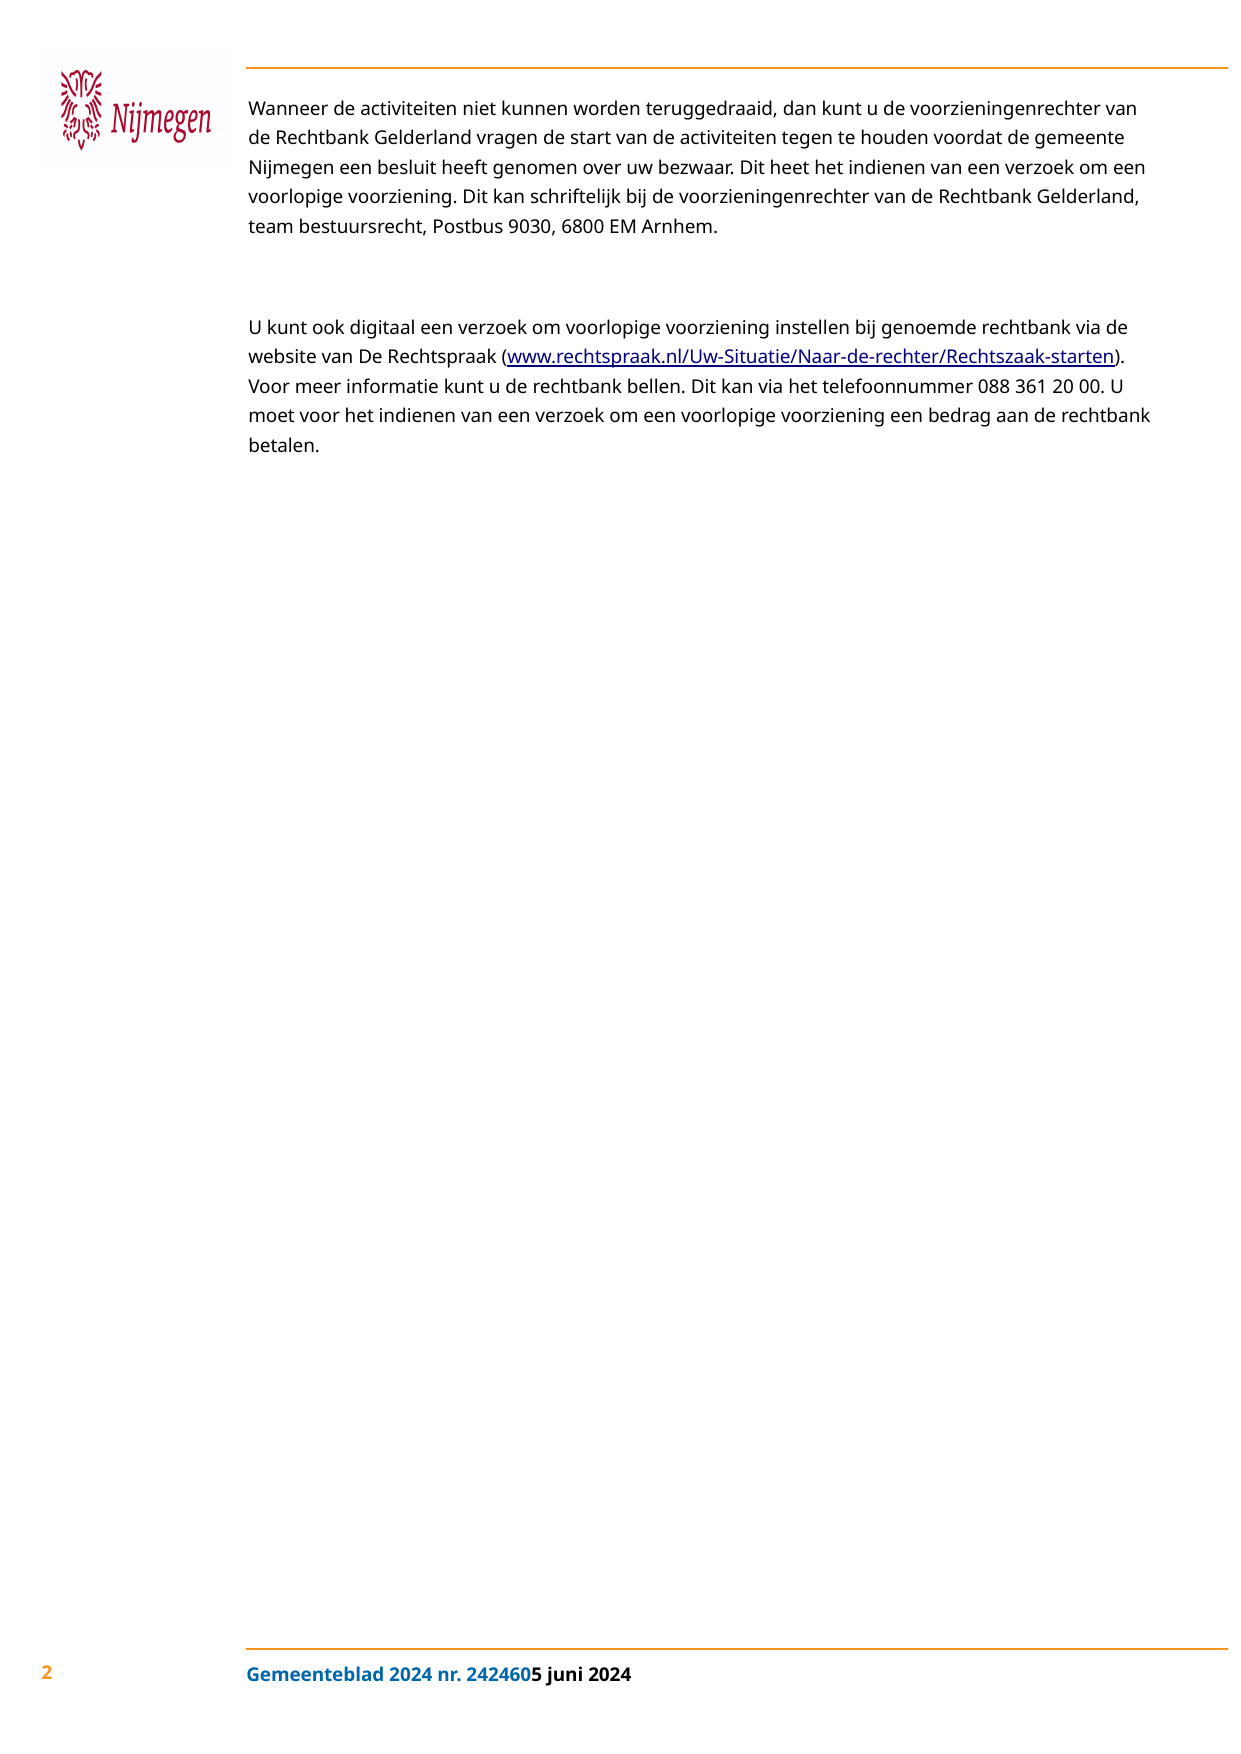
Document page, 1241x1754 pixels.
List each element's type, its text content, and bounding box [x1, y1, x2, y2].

picture [41, 47, 231, 172]
text Wanneer de activiteiten niet kunnen worden teruggedraaid, dan kunt u de voorzieningenrechter van de Rechtbank Gelderland vragen de start van de activiteiten tegen te houden voordat de gemeente Nijmegen een besluit heeft genomen over uw bezwaar. Dit heet het indienen van een verzoek om een voorlopige voorziening. Dit kan schriftelijk bij de voorzieningenrechter van de Rechtbank Gelderland, team bestuursrecht, Postbus 9030, 6800 EM Arnhem. [248, 95, 1152, 239]
text U kunt ook digitaal een verzoek om voorlopige voorziening instellen bij genoemde rechtbank via de website van De Rechtspraak (www.rechtspraak.nl/Uw-Situatie/Naar-de-rechter/Rechtszaak-starten). Voor meer informatie kunt u de rechtbank bellen. Dit kan via het telefoonnummer 088 361 20 00. U moet voor het indienen van een verzoek om een voorlopige voorziening een bedrag aan de rechtbank betalen. [248, 314, 1152, 458]
